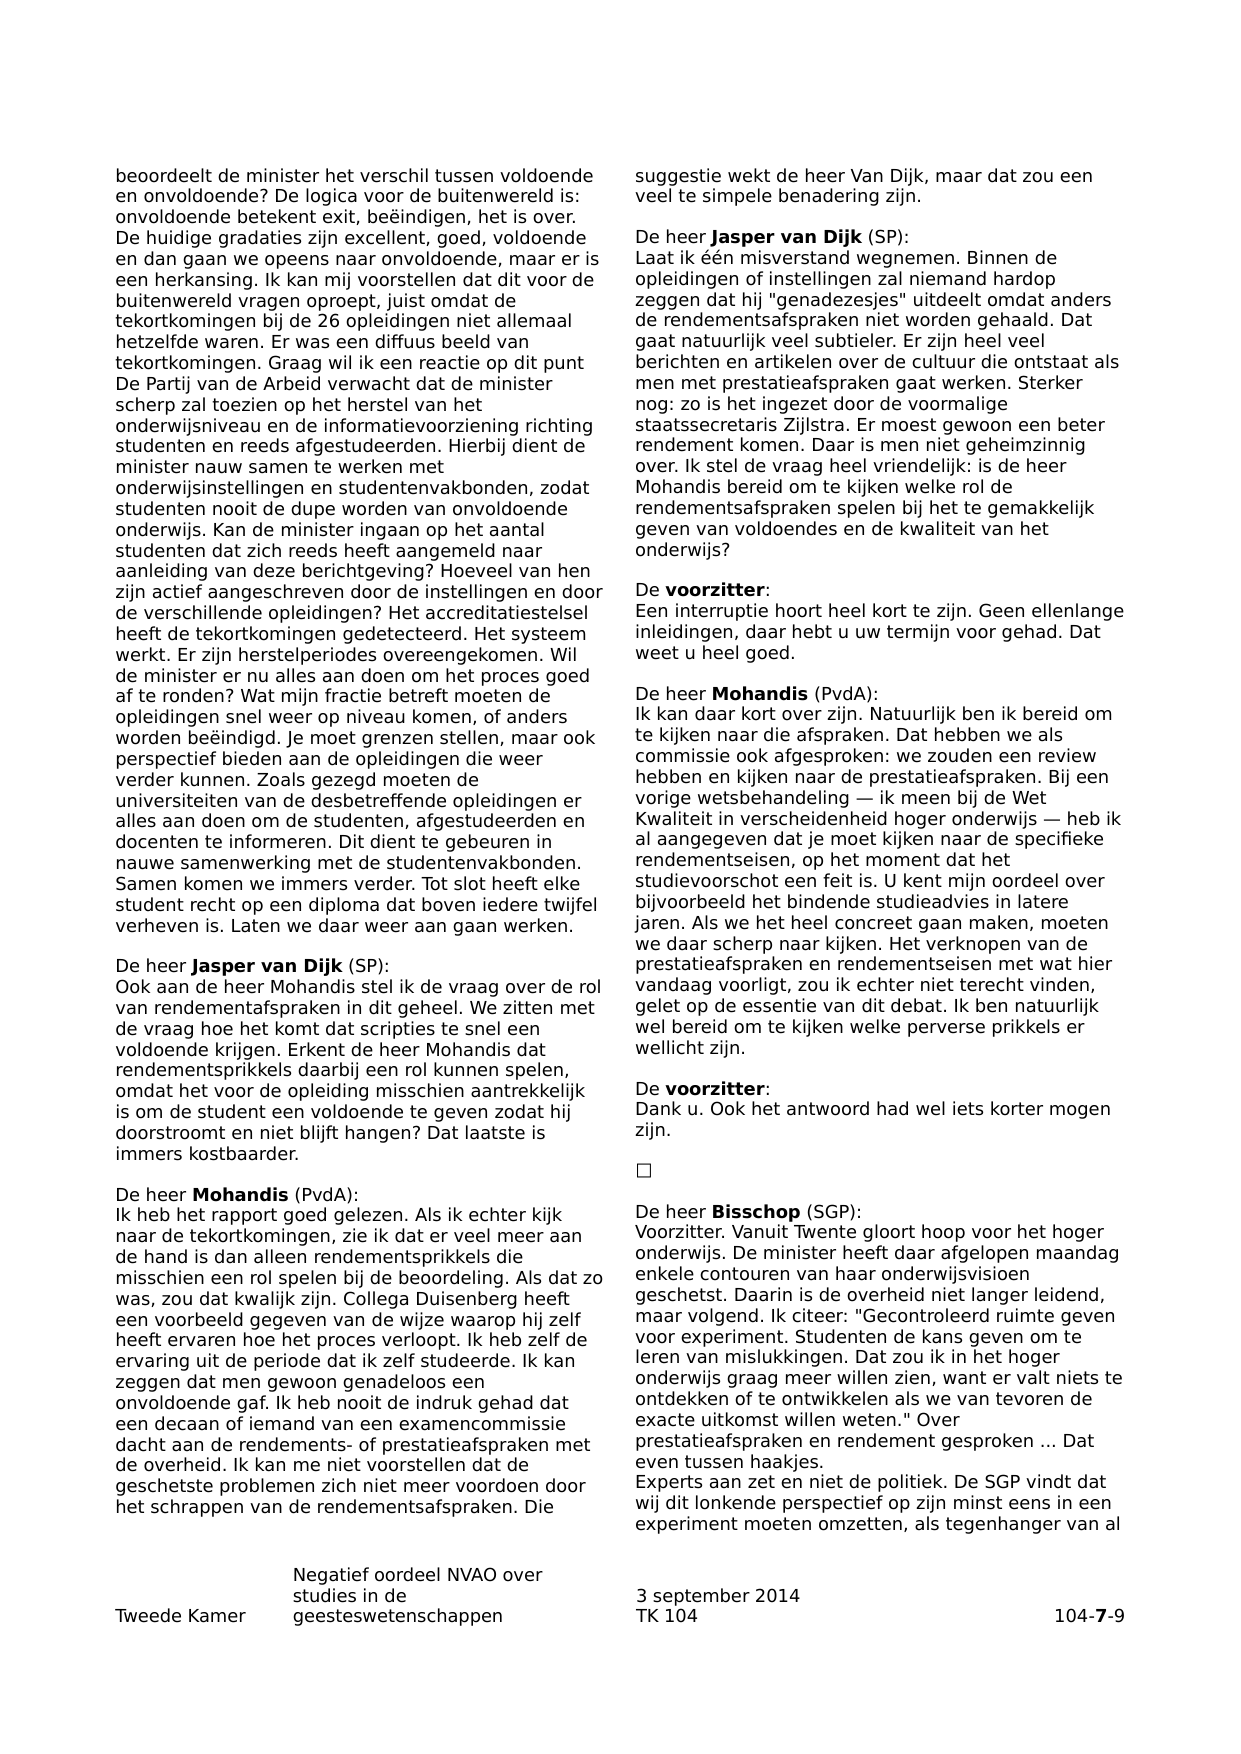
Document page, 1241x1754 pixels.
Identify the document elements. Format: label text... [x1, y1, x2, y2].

text Ook aan de heer Mohandis stel ik de vraag over de rol van rendementafspraken in dit geheel. We zitten met de vraag hoe het komt dat scripties te snel een voldoende krijgen. Erkent de heer Mohandis dat rendementsprikkels daarbij een rol kunnen spelen, omdat het voor de opleiding misschien aantrekkelijk is om de student een voldoende te geven zodat hij doorstroomt en niet blijft hangen? Dat laatste is immers kostbaarder. [115, 977, 605, 1164]
text Laat ik één misverstand wegnemen. Binnen de opleidingen of instellingen zal niemand hardop zeggen dat hij "genadezesjes" uitdeelt omdat anders de rendementsafspraken niet worden gehaald. Dat gaat natuurlijk veel subtieler. Er zijn heel veel berichten en artikelen over de cultuur die ontstaat als men met prestatieafspraken gaat werken. Sterker nog: zo is het ingezet door de voormalige staatssecretaris Zijlstra. Er moest gewoon een beter rendement komen. Daar is men niet geheimzinnig over. Ik stel de vraag heel vriendelijk: is de heer Mohandis bereid om te kijken welke rol de rendementsafspraken spelen bij het te gemakkelijk geven van voldoendes en de kwaliteit van het onderwijs? [635, 248, 1125, 560]
text Voorzitter. Vanuit Twente gloort hoop voor het hoger onderwijs. De minister heeft daar afgelopen maandag enkele contouren van haar onderwijsvisioen geschetst. Daarin is de overheid niet langer leidend, maar volgend. Ik citeer: "Gecontroleerd ruimte geven voor experiment. Studenten de kans geven om te leren van mislukkingen. Dat zou ik in het hoger onderwijs graag meer willen zien, want er valt niets te ontdekken of te ontwikkelen als we van tevoren de exacte uitkomst willen weten." Over prestatieafspraken en rendement gesproken ... Dat even tussen haakjes. [635, 1222, 1125, 1472]
text Een interruptie hoort heel kort te zijn. Geen ellenlange inleidingen, daar hebt u uw termijn voor gehad. Dat weet u heel goed. [635, 601, 1125, 663]
text De heer Jasper van Dijk (SP): [115, 956, 605, 977]
text De voorzitter: [635, 580, 1125, 601]
text De heer Jasper van Dijk (SP): [635, 227, 1125, 248]
text De heer Mohandis (PvdA): [115, 1184, 605, 1205]
text ⬜ [635, 1161, 1125, 1181]
text beoordeelt de minister het verschil tussen voldoende en onvoldoende? De logica voor de buitenwereld is: onvoldoende betekent exit, beëindigen, het is over. De huidige gradaties zijn excellent, goed, voldoende en dan gaan we opeens naar onvoldoende, maar er is een herkansing. Ik kan mij voorstellen dat dit voor de buitenwereld vragen oproept, juist omdat de tekortkomingen bij de 26 opleidingen niet allemaal hetzelfde waren. Er was een diffuus beeld van tekortkomingen. Graag wil ik een reactie op dit punt [115, 165, 605, 374]
text De voorzitter: [635, 1078, 1125, 1099]
text suggestie wekt de heer Van Dijk, maar dat zou een veel te simpele benadering zijn. [635, 165, 1125, 207]
text De heer Bisschop (SGP): [635, 1201, 1125, 1222]
text De heer Mohandis (PvdA): [635, 683, 1125, 704]
text Ik heb het rapport goed gelezen. Als ik echter kijk naar de tekortkomingen, zie ik dat er veel meer aan de hand is dan alleen rendementsprikkels die misschien een rol spelen bij de beoordeling. Als dat zo was, zou dat kwalijk zijn. Collega Duisenberg heeft een voorbeeld gegeven van de wijze waarop hij zelf heeft ervaren hoe het proces verloopt. Ik heb zelf de ervaring uit de periode dat ik zelf studeerde. Ik kan zeggen dat men gewoon genadeloos een onvoldoende gaf. Ik heb nooit de indruk gehad dat een decaan of iemand van een examencommissie dacht aan de rendements- of prestatieafspraken met de overheid. Ik kan me niet voorstellen dat de geschetste problemen zich niet meer voordoen door het schrappen van de rendementsafspraken. Die [115, 1205, 605, 1518]
text Dank u. Ook het antwoord had wel iets korter mogen zijn. [635, 1099, 1125, 1141]
text De Partij van de Arbeid verwacht dat de minister scherp zal toezien op het herstel van het onderwijsniveau en de informatievoorziening richting studenten en reeds afgestudeerden. Hierbij dient de minister nauw samen te werken met onderwijsinstellingen en studentenvakbonden, zodat studenten nooit de dupe worden van onvoldoende onderwijs. Kan de minister ingaan op het aantal studenten dat zich reeds heeft aangemeld naar aanleiding van deze berichtgeving? Hoeveel van hen zijn actief aangeschreven door de instellingen en door de verschillende opleidingen? Het accreditatiestelsel heeft de tekortkomingen gedetecteerd. Het systeem werkt. Er zijn herstelperiodes overeengekomen. Wil de minister er nu alles aan doen om het proces goed af te ronden? Wat mijn fractie betreft moeten de opleidingen snel weer op niveau komen, of anders worden beëindigd. Je moet grenzen stellen, maar ook perspectief bieden aan de opleidingen die weer verder kunnen. Zoals gezegd moeten de universiteiten van de desbetreffende opleidingen er alles aan doen om de studenten, afgestudeerden en docenten te informeren. Dit dient te gebeuren in nauwe samenwerking met de studentenvakbonden. Samen komen we immers verder. Tot slot heeft elke student recht op een diploma dat boven iedere twijfel verheven is. Laten we daar weer aan gaan werken. [115, 374, 605, 936]
text Ik kan daar kort over zijn. Natuurlijk ben ik bereid om te kijken naar die afspraken. Dat hebben we als commissie ook afgesproken: we zouden een review hebben en kijken naar de prestatieafspraken. Bij een vorige wetsbehandeling — ik meen bij de Wet Kwaliteit in verscheidenheid hoger onderwijs — heb ik al aangegeven dat je moet kijken naar de specifieke rendementseisen, op het moment dat het studievoorschot een feit is. U kent mijn oordeel over bijvoorbeeld het bindende studieadvies in latere jaren. Als we het heel concreet gaan maken, moeten we daar scherp naar kijken. Het verknopen van de prestatieafspraken en rendementseisen met wat hier vandaag voorligt, zou ik echter niet terecht vinden, gelet op de essentie van dit debat. Ik ben natuurlijk wel bereid om te kijken welke perverse prikkels er wellicht zijn. [635, 704, 1125, 1058]
text Experts aan zet en niet de politiek. De SGP vindt dat wij dit lonkende perspectief op zijn minst eens in een experiment moeten omzetten, als tegenhanger van al [635, 1472, 1125, 1535]
